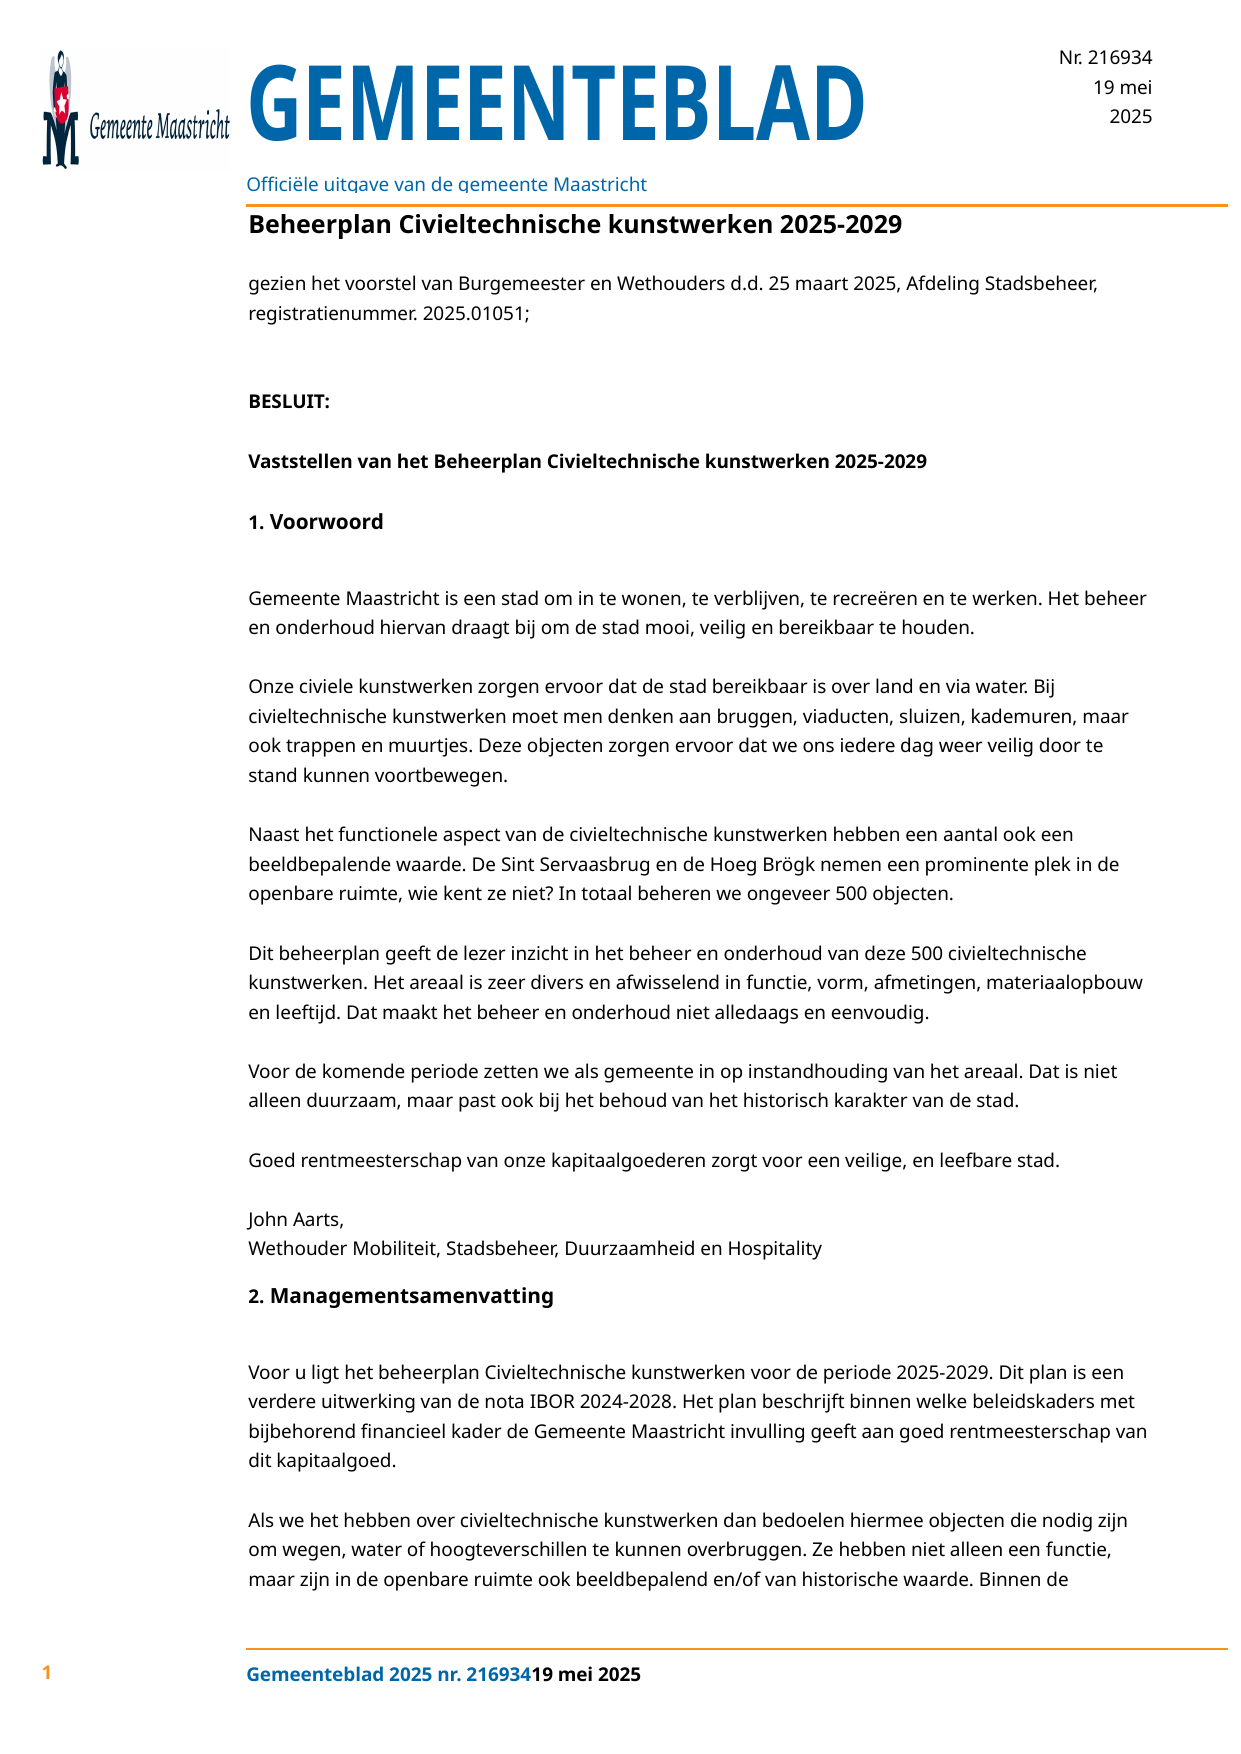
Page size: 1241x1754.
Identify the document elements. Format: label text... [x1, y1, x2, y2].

text Naast het functionele aspect van de civieltechnische kunstwerken hebben een aantal ook een beeldbepalende waarde. De Sint Servaasbrug en de Hoeg Brögk nemen een prominente plek in de openbare ruimte, wie kent ze niet? In totaal beheren we ongeveer 500 objecten. [248, 821, 1152, 906]
text Gemeente Maastricht is een stad om in te wonen, te verblijven, te recreëren en te werken. Het beheer en onderhoud hiervan draagt bij om de stad mooi, veilig en bereikbaar te houden. [248, 585, 1152, 640]
text Als we het hebben over civieltechnische kunstwerken dan bedoelen hiermee objecten die nodig zijn om wegen, water of hoogteverschillen te kunnen overbruggen. Ze hebben niet alleen een functie, maar zijn in de openbare ruimte ook beeldbepalend en/of van historische waarde. Binnen de [248, 1507, 1152, 1592]
text Voor u ligt het beheerplan Civieltechnische kunstwerken voor de periode 2025-2029. Dit plan is een verdere uitwerking van de nota IBOR 2024-2028. Het plan beschrijft binnen welke beleidskaders met bijbehorend financieel kader de Gemeente Maastricht invulling geeft aan goed rentmeesterschap van dit kapitaalgoed. [248, 1359, 1152, 1473]
text Goed rentmeesterschap van onze kapitaalgoederen zorgt voor een veilige, en leefbare stad. [248, 1147, 1152, 1172]
text Beheerplan Civieltechnische kunstwerken 2025-2029 [248, 207, 1152, 241]
picture [41, 47, 231, 172]
text 1. Voorwoord [248, 507, 1152, 535]
text John Aarts, [248, 1206, 1152, 1232]
text Dit beheerplan geeft de lezer inzicht in het beheer en onderhoud van deze 500 civieltechnische kunstwerken. Het areaal is zeer divers en afwisselend in functie, vorm, afmetingen, materiaalopbouw en leeftijd. Dat maakt het beheer en onderhoud niet alledaags en eenvoudig. [248, 940, 1152, 1024]
text Voor de komende periode zetten we als gemeente in op instandhouding van het areaal. Dat is niet alleen duurzaam, maar past ook bij het behoud van het historisch karakter van de stad. [248, 1058, 1152, 1113]
text BESLUIT: [248, 389, 1152, 414]
text Onze civiele kunstwerken zorgen ervoor dat de stad bereikbaar is over land en via water. Bij civieltechnische kunstwerken moet men denken aan bruggen, viaducten, sluizen, kademuren, maar ook trappen en muurtjes. Deze objecten zorgen ervoor dat we ons iedere dag weer veilig door te stand kunnen voortbewegen. [248, 673, 1152, 788]
text Wethouder Mobiliteit, Stadsbeheer, Duurzaamheid en Hospitality [248, 1236, 1152, 1261]
text Vaststellen van het Beheerplan Civieltechnische kunstwerken 2025-2029 [248, 448, 1152, 473]
text 2. Managementsamenvatting [248, 1281, 1152, 1309]
text gezien het voorstel van Burgemeester en Wethouders d.d. 25 maart 2025, Afdeling Stadsbeheer, registratienummer. 2025.01051; [248, 270, 1152, 326]
